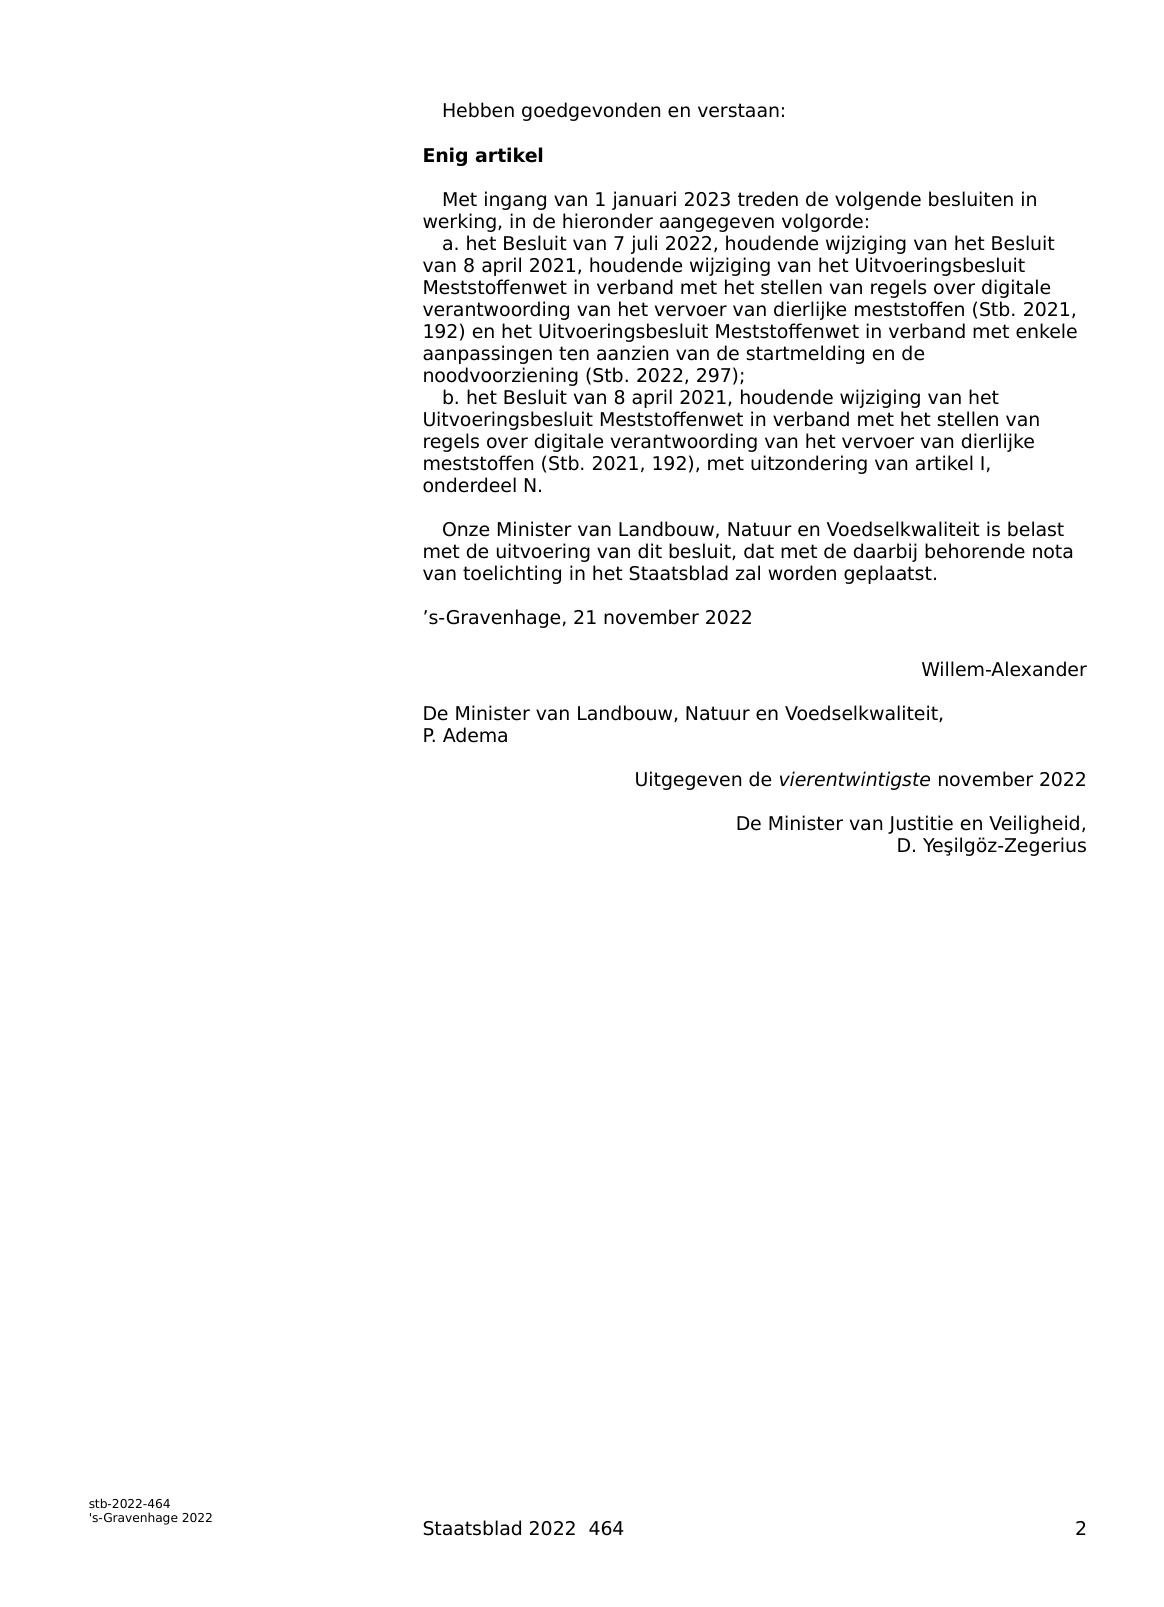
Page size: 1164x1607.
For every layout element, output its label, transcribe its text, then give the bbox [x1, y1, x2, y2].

text De Minister van Landbouw, Natuur en Voedselkwaliteit, P. Adema [422, 703, 1087, 747]
text ’s-Gravenhage, 21 november 2022 [422, 607, 1087, 629]
text a. het Besluit van 7 juli 2022, houdende wijziging van het Besluit van 8 april 2021, houdende wijziging van het Uitvoeringsbesluit Meststoffenwet in verband met het stellen van regels over digitale verantwoording van het vervoer van dierlijke meststoffen (Stb. 2021, 192) en het Uitvoeringsbesluit Meststoffenwet in verband met enkele aanpassingen ten aanzien van de startmelding en de noodvoorziening (Stb. 2022, 297); [422, 233, 1087, 387]
text Hebben goedgevonden en verstaan: [422, 100, 1087, 122]
text Willem-Alexander [422, 659, 1087, 681]
text Met ingang van 1 januari 2023 treden de volgende besluiten in werking, in de hieronder aangegeven volgorde: [422, 189, 1087, 233]
text Onze Minister van Landbouw, Natuur en Voedselkwaliteit is belast met de uitvoering van dit besluit, dat met de daarbij behorende nota van toelichting in het Staatsblad zal worden geplaatst. [422, 519, 1087, 584]
text stb-2022-464 [88, 1497, 323, 1511]
text De Minister van Justitie en Veiligheid, D. Yeşilgöz-Zegerius [422, 813, 1087, 857]
subtitle Enig artikel [422, 144, 1087, 167]
text Uitgegeven de vierentwintigste november 2022 [422, 769, 1087, 791]
text b. het Besluit van 8 april 2021, houdende wijziging van het Uitvoeringsbesluit Meststoffenwet in verband met het stellen van regels over digitale verantwoording van het vervoer van dierlijke meststoffen (Stb. 2021, 192), met uitzondering van artikel I, onderdeel N. [422, 387, 1087, 496]
text 's-Gravenhage 2022 [88, 1511, 323, 1525]
